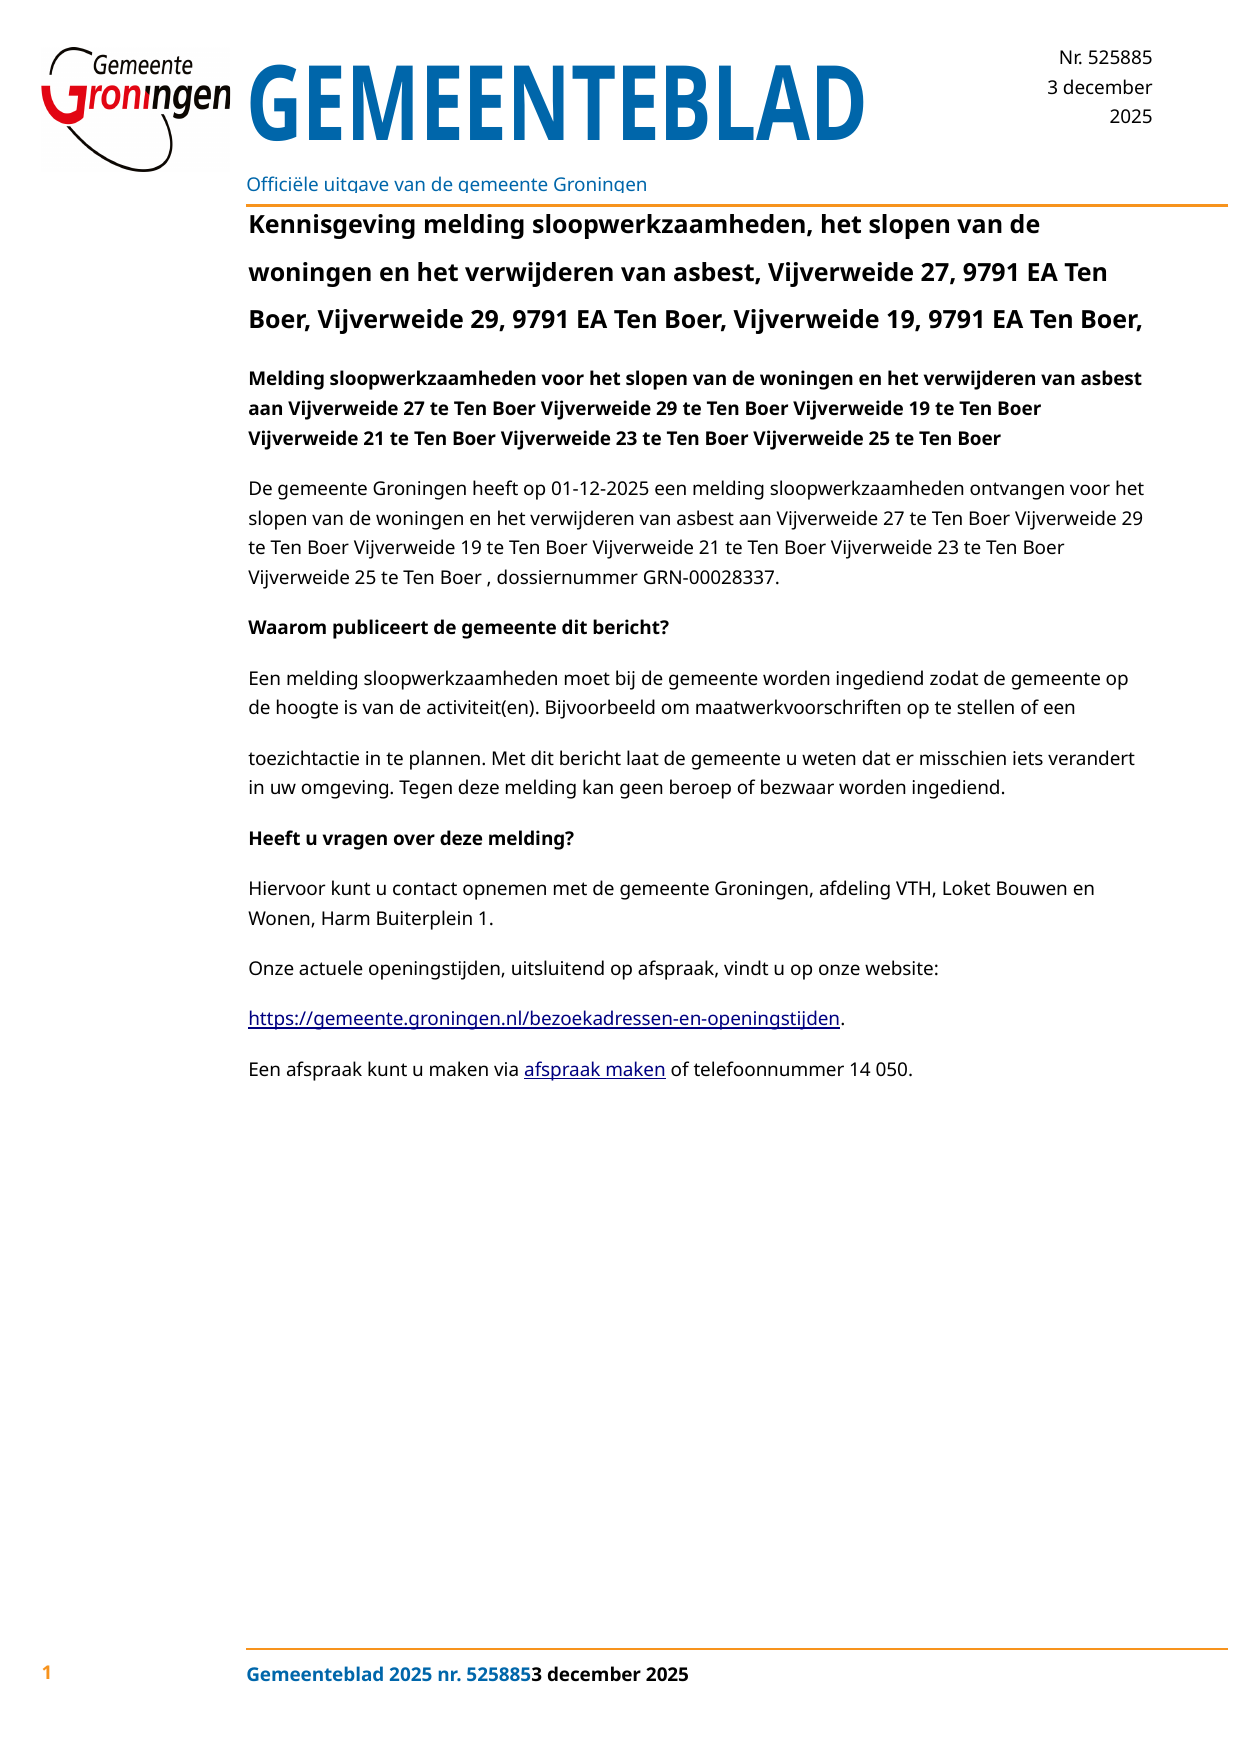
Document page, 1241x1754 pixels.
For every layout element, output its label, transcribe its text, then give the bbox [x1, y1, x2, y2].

text Waarom publiceert de gemeente dit bericht? [248, 614, 1152, 640]
text Onze actuele openingstijden, uitsluitend op afspraak, vindt u op onze website: [248, 955, 1152, 981]
text Melding sloopwerkzaamheden voor het slopen van de woningen en het verwijderen van asbest aan Vijverweide 27 te Ten Boer Vijverweide 29 te Ten Boer Vijverweide 19 te Ten Boer Vijverweide 21 te Ten Boer Vijverweide 23 te Ten Boer Vijverweide 25 te Ten Boer [248, 366, 1152, 450]
text De gemeente Groningen heeft op 01-12-2025 een melding sloopwerkzaamheden ontvangen voor het slopen van de woningen en het verwijderen van asbest aan Vijverweide 27 te Ten Boer Vijverweide 29 te Ten Boer Vijverweide 19 te Ten Boer Vijverweide 21 te Ten Boer Vijverweide 23 te Ten Boer Vijverweide 25 te Ten Boer , dossiernummer GRN-00028337. [248, 475, 1152, 589]
text Een afspraak kunt u maken via afspraak maken of telefoonnummer 14 050. [248, 1056, 1152, 1082]
text Heeft u vragen over deze melding? [248, 825, 1152, 850]
text https://gemeente.groningen.nl/bezoekadressen-en-openingstijden. [248, 1006, 1152, 1031]
picture [41, 47, 231, 172]
text Hiervoor kunt u contact opnemen met de gemeente Groningen, afdeling VTH, Loket Bouwen en Wonen, Harm Buiterplein 1. [248, 875, 1152, 930]
text Kennisgeving melding sloopwerkzaamheden, het slopen van de woningen en het verwijderen van asbest, Vijverweide 27, 9791 EA Ten Boer, Vijverweide 29, 9791 EA Ten Boer, Vijverweide 19, 9791 EA Ten Boer, [248, 207, 1152, 336]
text toezichtactie in te plannen. Met dit bericht laat de gemeente u weten dat er misschien iets verandert in uw omgeving. Tegen deze melding kan geen beroep of bezwaar worden ingediend. [248, 745, 1152, 800]
text Een melding sloopwerkzaamheden moet bij de gemeente worden ingediend zodat de gemeente op de hoogte is van de activiteit(en). Bijvoorbeeld om maatwerkvoorschriften op te stellen of een [248, 665, 1152, 720]
